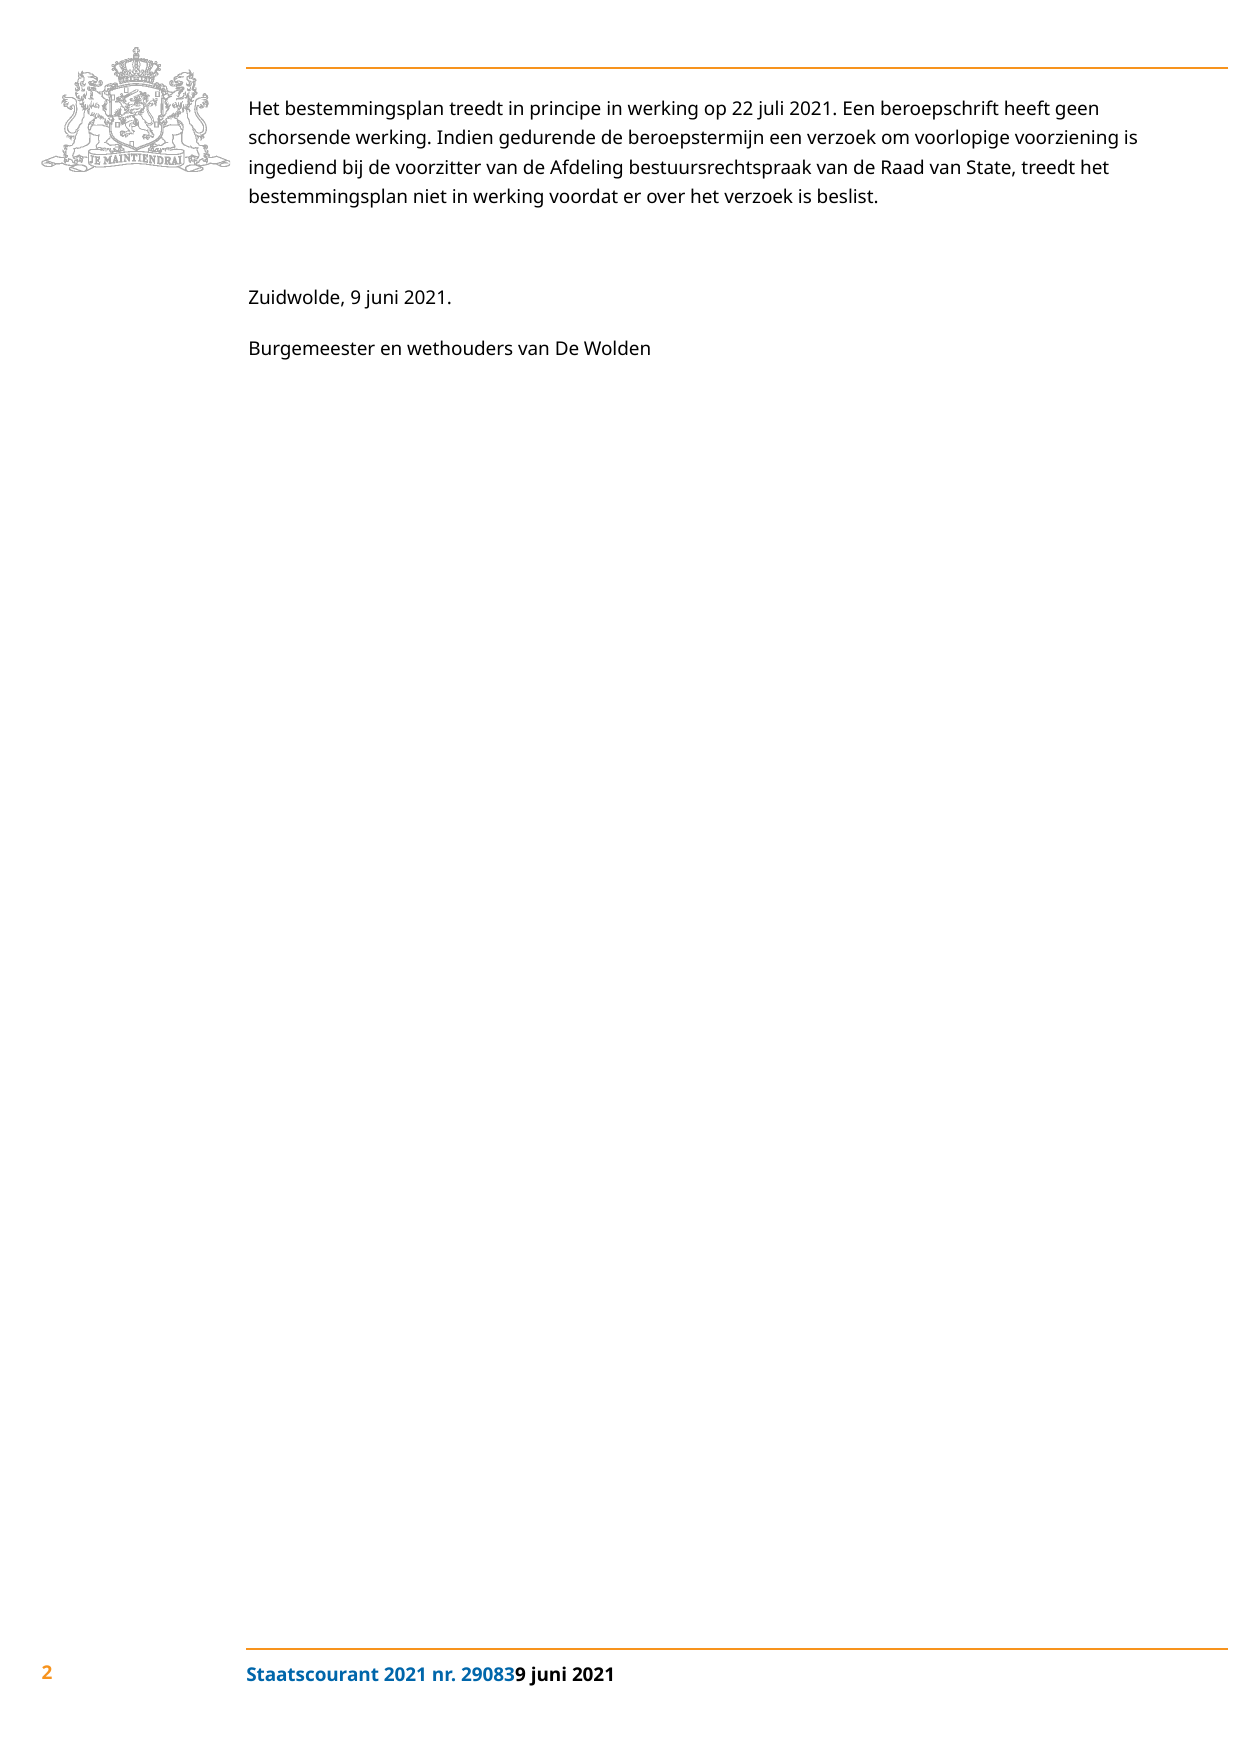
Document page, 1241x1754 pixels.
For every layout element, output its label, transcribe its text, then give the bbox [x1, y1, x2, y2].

text Burgemeester en wethouders van De Wolden [248, 335, 1152, 361]
text Zuidwolde, 9 juni 2021. [248, 284, 1152, 310]
picture [41, 47, 231, 172]
text Het bestemmingsplan treedt in principe in werking op 22 juli 2021. Een beroepschrift heeft geen schorsende werking. Indien gedurende de beroepstermijn een verzoek om voorlopige voorziening is ingediend bij de voorzitter van de Afdeling bestuursrechtspraak van de Raad van State, treedt het bestemmingsplan niet in werking voordat er over het verzoek is beslist. [248, 95, 1152, 209]
